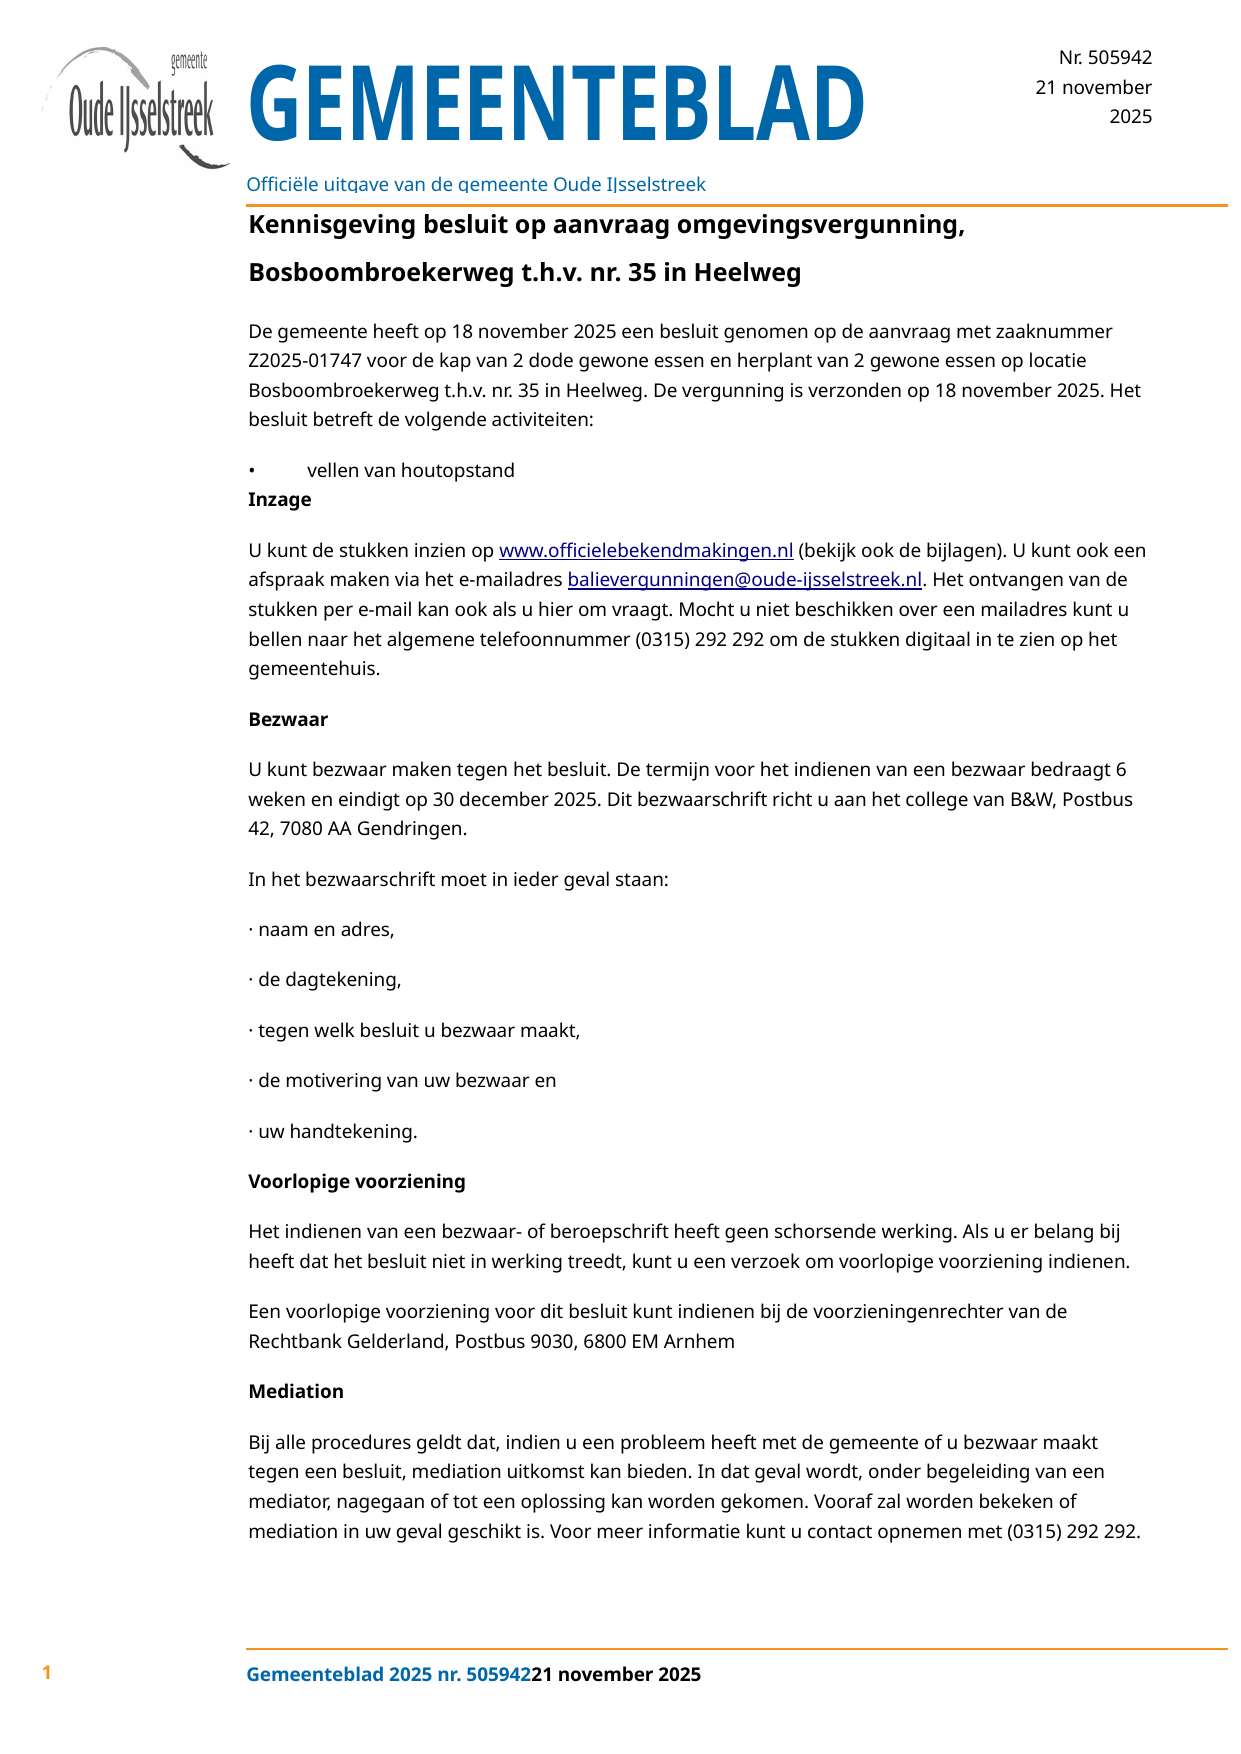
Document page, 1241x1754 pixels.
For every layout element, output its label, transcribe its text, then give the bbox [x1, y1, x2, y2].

text Bij alle procedures geldt dat, indien u een probleem heeft met de gemeente of u bezwaar maakt tegen een besluit, mediation uitkomst kan bieden. In dat geval wordt, onder begeleiding van een mediator, nagegaan of tot een oplossing kan worden gekomen. Vooraf zal worden bekeken of mediation in uw geval geschikt is. Voor meer informatie kunt u contact opnemen met (0315) 292 292. [248, 1429, 1152, 1544]
text · tegen welk besluit u bezwaar maakt, [248, 1017, 1152, 1043]
text Kennisgeving besluit op aanvraag omgevingsvergunning, Bosboombroekerweg t.h.v. nr. 35 in Heelweg [248, 207, 1152, 288]
text Mediation [248, 1379, 1152, 1404]
text In het bezwaarschrift moet in ieder geval staan: [248, 866, 1152, 892]
text · naam en adres, [248, 916, 1152, 942]
text U kunt de stukken inzien op www.officielebekendmakingen.nl (bekijk ook de bijlagen). U kunt ook een afspraak maken via het e-mailadres balievergunningen@oude-ijsselstreek.nl. Het ontvangen van de stukken per e-mail kan ook als u hier om vraagt. Mocht u niet beschikken over een mailadres kunt u bellen naar het algemene telefoonnummer (0315) 292 292 om de stukken digitaal in te zien op het gemeentehuis. [248, 537, 1152, 681]
text Inzage [248, 487, 1152, 512]
picture [41, 47, 231, 172]
text · de dagtekening, [248, 967, 1152, 992]
text Voorlopige voorziening [248, 1168, 1152, 1194]
text Een voorlopige voorziening voor dit besluit kunt indienen bij de voorzieningenrechter van de Rechtbank Gelderland, Postbus 9030, 6800 EM Arnhem [248, 1299, 1152, 1354]
list vellen van houtopstand [248, 457, 1152, 483]
text Bezwaar [248, 706, 1152, 732]
text · de motivering van uw bezwaar en [248, 1067, 1152, 1093]
text Het indienen van een bezwaar- of beroepschrift heeft geen schorsende werking. Als u er belang bij heeft dat het besluit niet in werking treedt, kunt u een verzoek om voorlopige voorziening indienen. [248, 1219, 1152, 1274]
text · uw handtekening. [248, 1118, 1152, 1144]
text U kunt bezwaar maken tegen het besluit. De termijn voor het indienen van een bezwaar bedraagt 6 weken en eindigt op 30 december 2025. Dit bezwaarschrift richt u aan het college van B&W, Postbus 42, 7080 AA Gendringen. [248, 756, 1152, 841]
text De gemeente heeft op 18 november 2025 een besluit genomen op de aanvraag met zaaknummer Z2025-01747 voor de kap van 2 dode gewone essen en herplant van 2 gewone essen op locatie Bosboombroekerweg t.h.v. nr. 35 in Heelweg. De vergunning is verzonden op 18 november 2025. Het besluit betreft de volgende activiteiten: [248, 318, 1152, 432]
